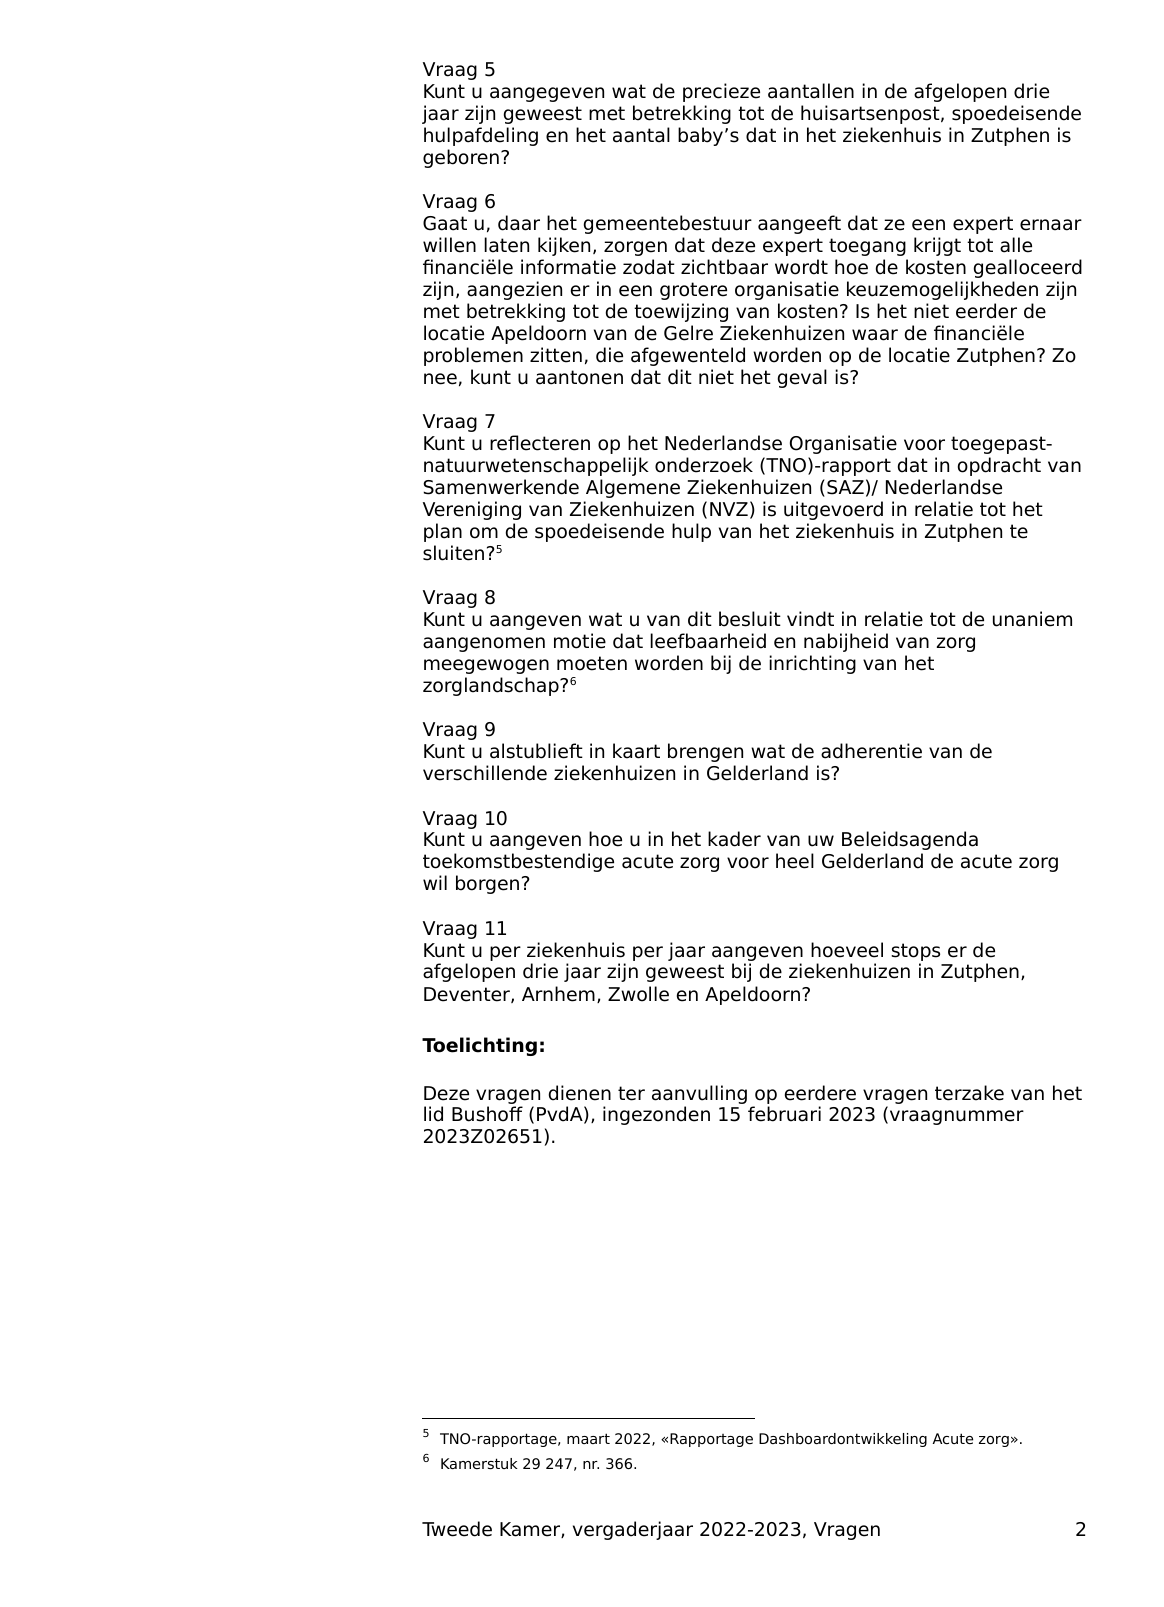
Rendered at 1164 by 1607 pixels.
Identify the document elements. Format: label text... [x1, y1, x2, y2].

text Vraag 10 [422, 807, 1087, 829]
text Vraag 6 [422, 191, 1087, 213]
text Kunt u aangeven hoe u in het kader van uw Beleidsagenda toekomstbestendige acute zorg voor heel Gelderland de acute zorg wil borgen? [422, 829, 1087, 895]
text Kamerstuk 29 247, nr. 366. [422, 1452, 1087, 1474]
text Kunt u aangegeven wat de precieze aantallen in de afgelopen drie jaar zijn geweest met betrekking tot de huisartsenpost, spoedeisende hulpafdeling en het aantal baby’s dat in het ziekenhuis in Zutphen is geboren? [422, 81, 1087, 169]
text Kunt u aangeven wat u van dit besluit vindt in relatie tot de unaniem aangenomen motie dat leefbaarheid en nabijheid van zorg meegewogen moeten worden bij de inrichting van het zorglandschap? [422, 609, 1087, 697]
text Vraag 8 [422, 587, 1087, 609]
text Vraag 7 [422, 411, 1087, 433]
text Kunt u reflecteren op het Nederlandse Organisatie voor toegepast-natuurwetenschappelijk onderzoek (TNO)-rapport dat in opdracht van Samenwerkende Algemene Ziekenhuizen (SAZ)/ Nederlandse Vereniging van Ziekenhuizen (NVZ) is uitgevoerd in relatie tot het plan om de spoedeisende hulp van het ziekenhuis in Zutphen te sluiten? [422, 433, 1087, 565]
text TNO-rapportage, maart 2022, «Rapportage Dashboardontwikkeling Acute zorg». [422, 1427, 1087, 1449]
subtitle Toelichting: [422, 1035, 1087, 1057]
text Kunt u per ziekenhuis per jaar aangeven hoeveel stops er de afgelopen drie jaar zijn geweest bij de ziekenhuizen in Zutphen, Deventer, Arnhem, Zwolle en Apeldoorn? [422, 939, 1087, 1005]
text Vraag 5 [422, 59, 1087, 81]
text Vraag 9 [422, 719, 1087, 741]
text Gaat u, daar het gemeentebestuur aangeeft dat ze een expert ernaar willen laten kijken, zorgen dat deze expert toegang krijgt tot alle financiële informatie zodat zichtbaar wordt hoe de kosten gealloceerd zijn, aangezien er in een grotere organisatie keuzemogelijkheden zijn met betrekking tot de toewijzing van kosten? Is het niet eerder de locatie Apeldoorn van de Gelre Ziekenhuizen waar de financiële problemen zitten, die afgewenteld worden op de locatie Zutphen? Zo nee, kunt u aantonen dat dit niet het geval is? [422, 213, 1087, 389]
text Deze vragen dienen ter aanvulling op eerdere vragen terzake van het lid Bushoff (PvdA), ingezonden 15 februari 2023 (vraagnummer 2023Z02651). [422, 1082, 1087, 1148]
text Vraag 11 [422, 917, 1087, 939]
text Kunt u alstublieft in kaart brengen wat de adherentie van de verschillende ziekenhuizen in Gelderland is? [422, 741, 1087, 785]
